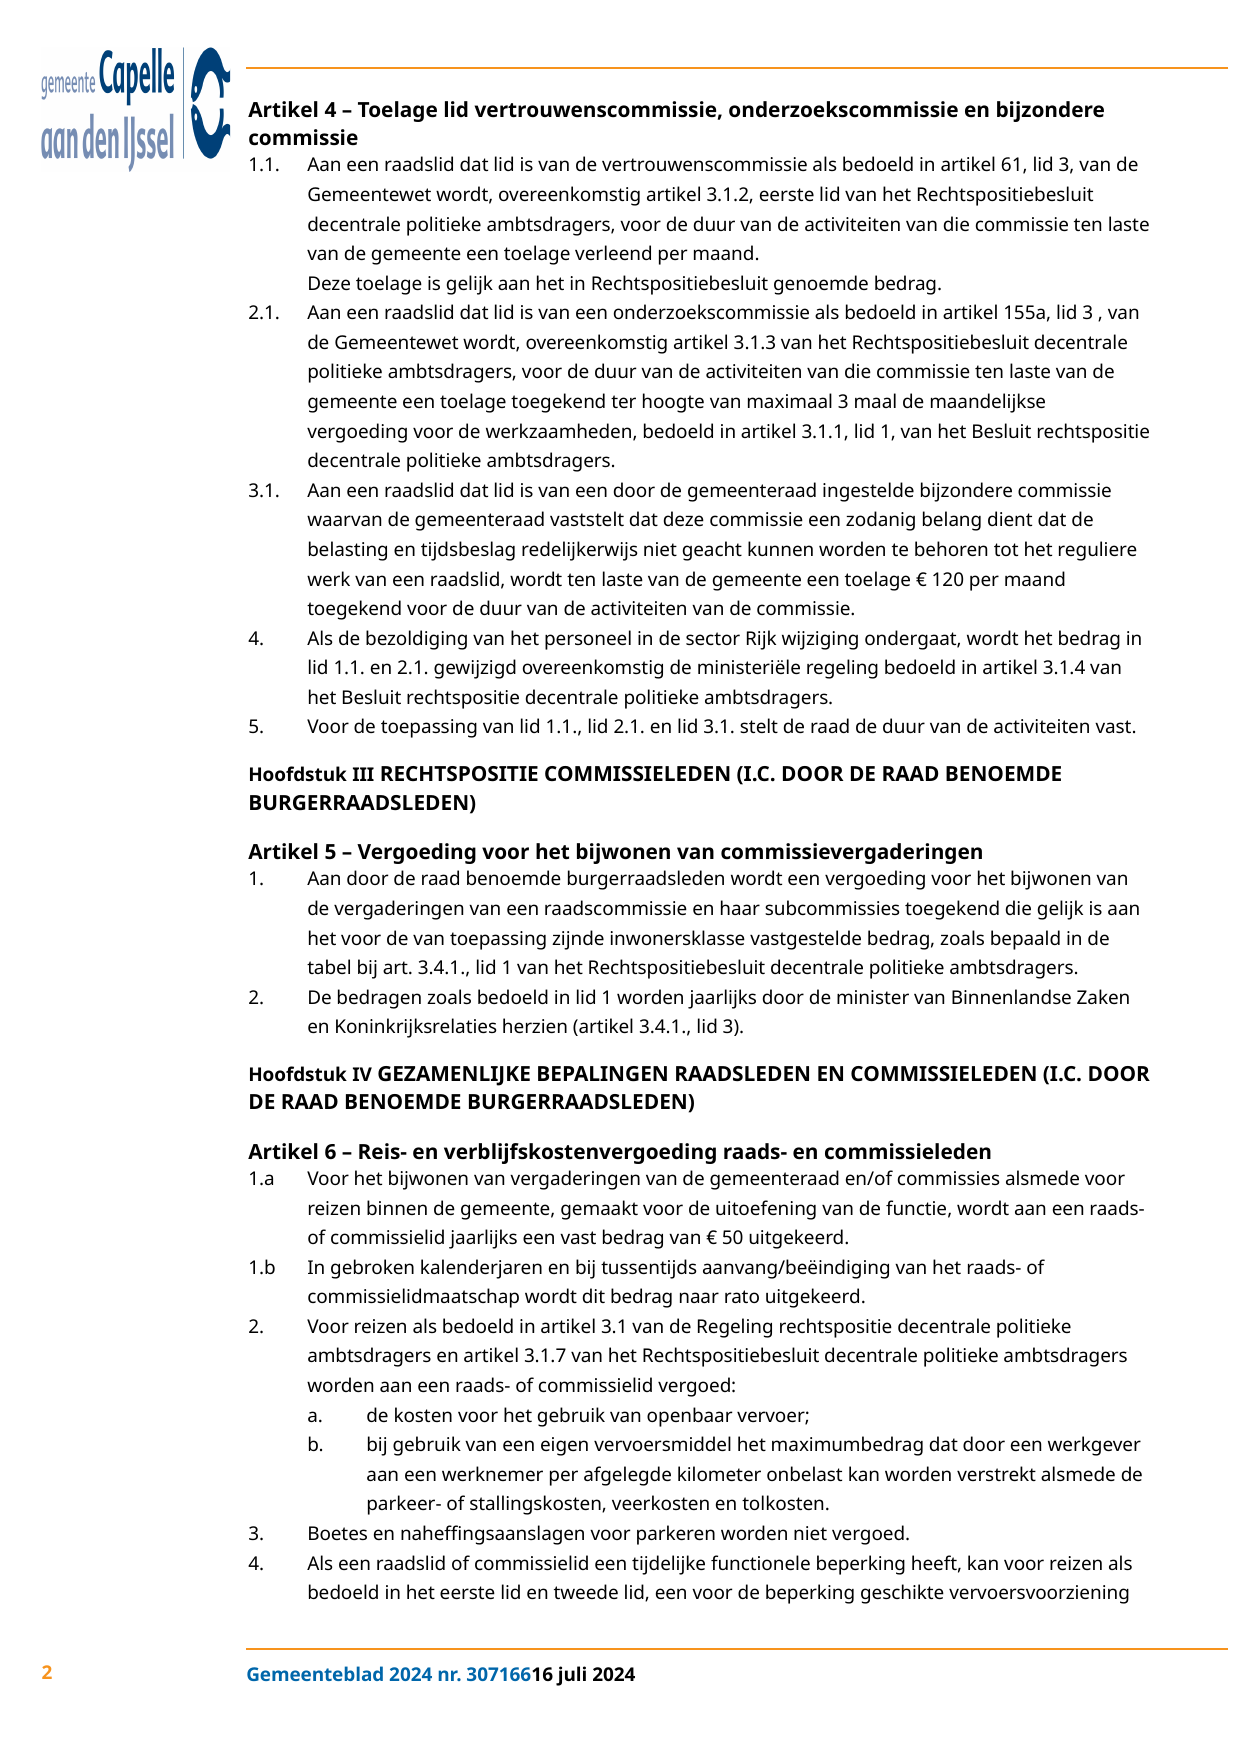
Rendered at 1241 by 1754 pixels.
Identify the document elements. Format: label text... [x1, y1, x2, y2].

list Als een raadslid of commissielid een tijdelijke functionele beperking heeft, kan voor reizen als bedoeld in het eerste lid en tweede lid, een voor de beperking geschikte vervoersvoorziening [248, 1550, 1152, 1605]
picture [41, 47, 231, 172]
list Aan een raadslid dat lid is van een onderzoekscommissie als bedoeld in artikel 155a, lid 3 , van de Gemeentewet wordt, overeenkomstig artikel 3.1.3 van het Rechtspositiebesluit decentrale politieke ambtsdragers, voor de duur van de activiteiten van die commissie ten laste van de gemeente een toelage toegekend ter hoogte van maximaal 3 maal de maandelijkse vergoeding voor de werkzaamheden, bedoeld in artikel 3.1.1, lid 1, van het Besluit rechtspositie decentrale politieke ambtsdragers. [248, 299, 1152, 473]
text Hoofdstuk III RECHTSPOSITIE COMMISSIELEDEN (I.C. DOOR DE RAAD BENOEMDE BURGERRAADSLEDEN) [248, 759, 1152, 816]
text Hoofdstuk IV GEZAMENLIJKE BEPALINGEN RAADSLEDEN EN COMMISSIELEDEN (I.C. DOOR DE RAAD BENOEMDE BURGERRAADSLEDEN) [248, 1059, 1152, 1116]
list Als de bezoldiging van het personeel in de sector Rijk wijziging ondergaat, wordt het bedrag in lid 1.1. en 2.1. gewijzigd overeenkomstig de ministeriële regeling bedoeld in artikel 3.1.4 van het Besluit rechtspositie decentrale politieke ambtsdragers. [248, 625, 1152, 710]
text Artikel 6 – Reis- en verblijfskostenvergoeding raads- en commissieleden [248, 1137, 1152, 1165]
list Boetes en naheffingsaanslagen voor parkeren worden niet vergoed. [248, 1520, 1152, 1546]
list Aan een raadslid dat lid is van een door de gemeenteraad ingestelde bijzondere commissie waarvan de gemeenteraad vaststelt dat deze commissie een zodanig belang dient dat de belasting en tijdsbeslag redelijkerwijs niet geacht kunnen worden te behoren tot het reguliere werk van een raadslid, wordt ten laste van de gemeente een toelage € 120 per maand toegekend voor de duur van de activiteiten van de commissie. [248, 477, 1152, 621]
list Deze toelage is gelijk aan het in Rechtspositiebesluit genoemde bedrag. [248, 270, 1152, 296]
list Aan door de raad benoemde burgerraadsleden wordt een vergoeding voor het bijwonen van de vergaderingen van een raadscommissie en haar subcommissies toegekend die gelijk is aan het voor de van toepassing zijnde inwonersklasse vastgestelde bedrag, zoals bepaald in de tabel bij art. 3.4.1., lid 1 van het Rechtspositiebesluit decentrale politieke ambtsdragers. [248, 866, 1152, 980]
list Voor het bijwonen van vergaderingen van de gemeenteraad en/of commissies alsmede voor reizen binnen de gemeente, gemaakt voor de uitoefening van de functie, wordt aan een raads- of commissielid jaarlijks een vast bedrag van € 50 uitgekeerd. [248, 1165, 1152, 1250]
list In gebroken kalenderjaren en bij tussentijds aanvang/beëindiging van het raads- of commissielidmaatschap wordt dit bedrag naar rato uitgekeerd. [248, 1254, 1152, 1309]
text Artikel 4 – Toelage lid vertrouwenscommissie, onderzoekscommissie en bijzondere commissie [248, 95, 1152, 152]
list de kosten voor het gebruik van openbaar vervoer; [307, 1402, 1152, 1428]
text Artikel 5 – Vergoeding voor het bijwonen van commissievergaderingen [248, 837, 1152, 866]
list De bedragen zoals bedoeld in lid 1 worden jaarlijks door de minister van Binnenlandse Zaken en Koninkrijksrelaties herzien (artikel 3.4.1., lid 3). [248, 984, 1152, 1039]
list Aan een raadslid dat lid is van de vertrouwenscommissie als bedoeld in artikel 61, lid 3, van de Gemeentewet wordt, overeenkomstig artikel 3.1.2, eerste lid van het Rechtspositiebesluit decentrale politieke ambtsdragers, voor de duur van de activiteiten van die commissie ten laste van de gemeente een toelage verleend per maand. [248, 152, 1152, 266]
list Voor de toepassing van lid 1.1., lid 2.1. en lid 3.1. stelt de raad de duur van de activiteiten vast. [248, 714, 1152, 739]
list bij gebruik van een eigen vervoersmiddel het maximumbedrag dat door een werkgever aan een werknemer per afgelegde kilometer onbelast kan worden verstrekt alsmede de parkeer- of stallingskosten, veerkosten en tolkosten. [307, 1431, 1152, 1516]
list Voor reizen als bedoeld in artikel 3.1 van de Regeling rechtspositie decentrale politieke ambtsdragers en artikel 3.1.7 van het Rechtspositiebesluit decentrale politieke ambtsdragers worden aan een raads- of commissielid vergoed: [248, 1313, 1152, 1398]
